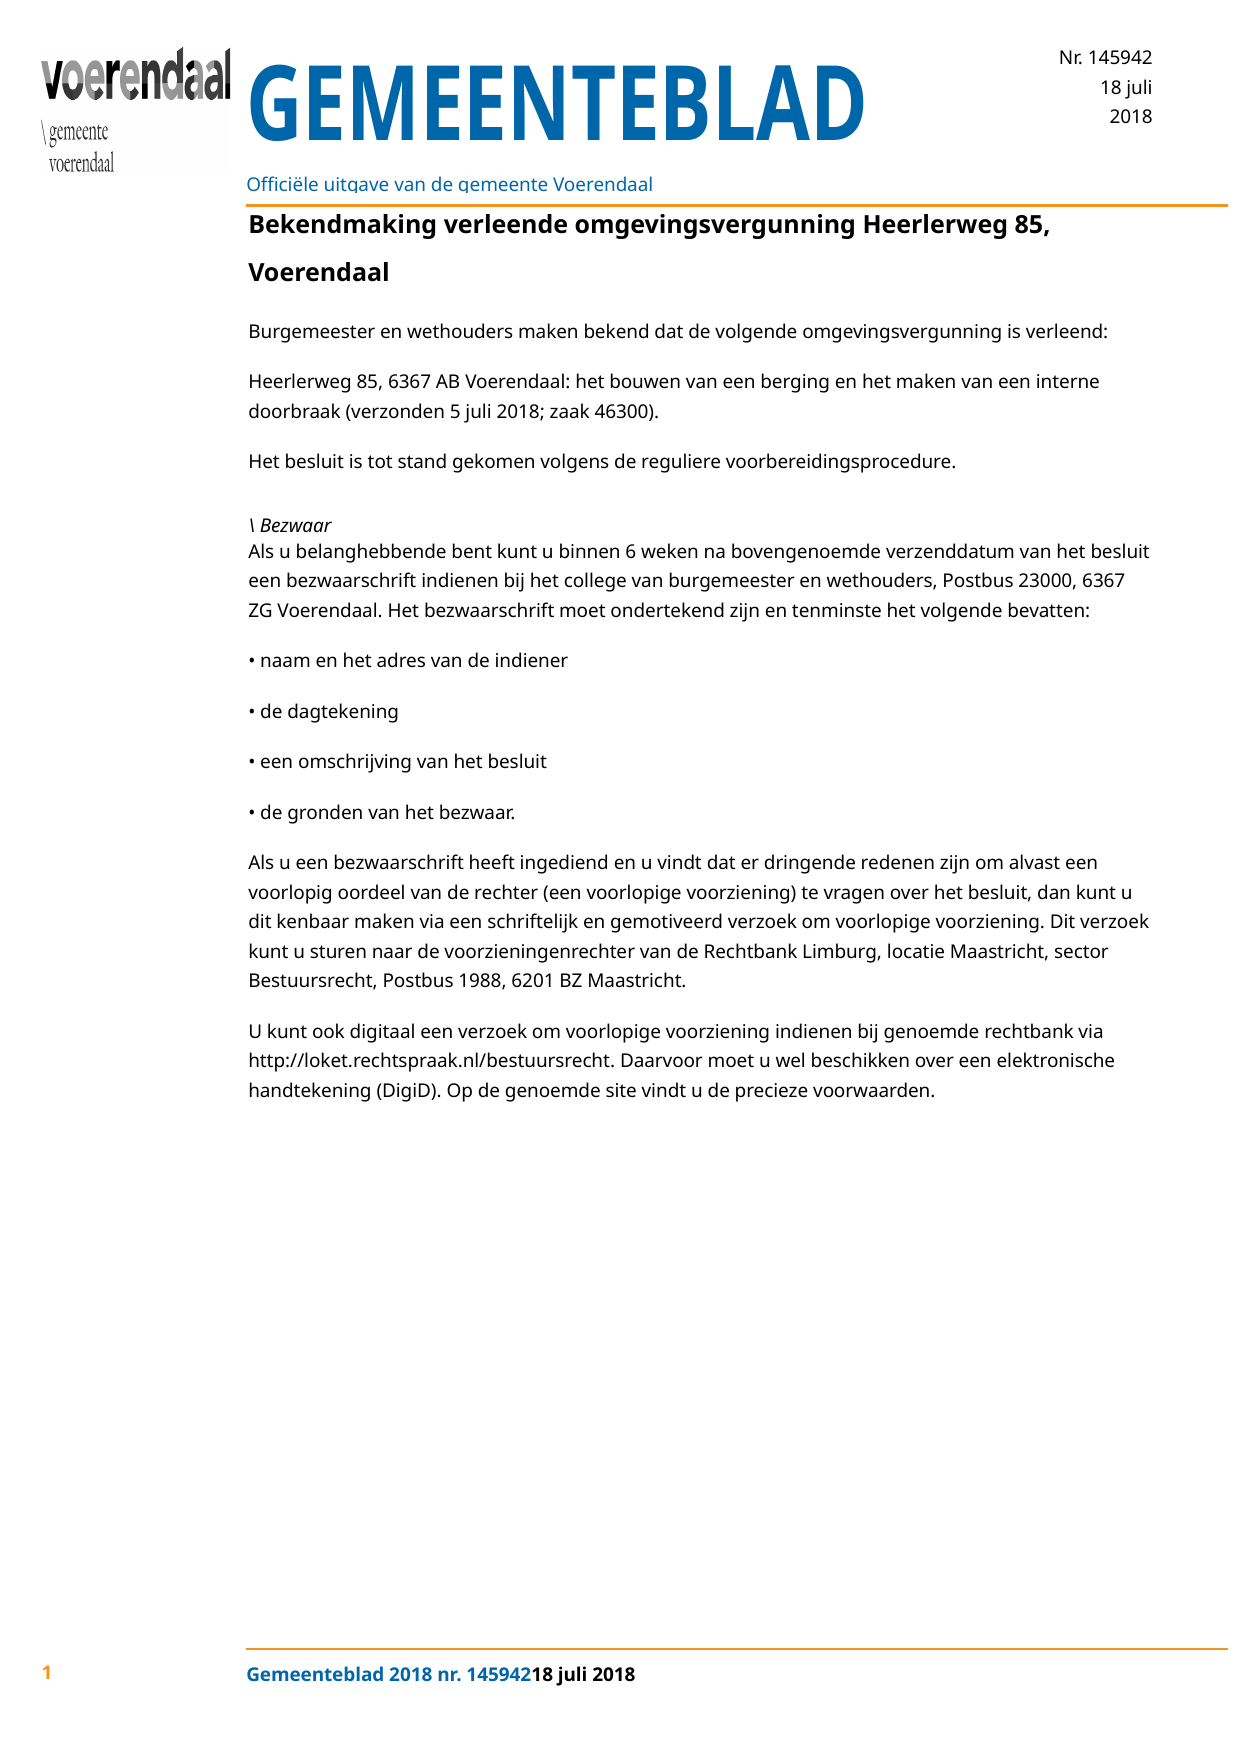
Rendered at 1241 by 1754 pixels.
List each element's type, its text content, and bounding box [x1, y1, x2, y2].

text U kunt ook digitaal een verzoek om voorlopige voorziening indienen bij genoemde rechtbank via http://loket.rechtspraak.nl/bestuursrecht. Daarvoor moet u wel beschikken over een elektronische handtekening (DigiD). Op de genoemde site vindt u de precieze voorwaarden. [248, 1018, 1152, 1103]
text • de gronden van het bezwaar. [248, 799, 1152, 824]
text Burgemeester en wethouders maken bekend dat de volgende omgevingsvergunning is verleend: [248, 318, 1152, 344]
text Als u een bezwaarschrift heeft ingediend en u vindt dat er dringende redenen zijn om alvast een voorlopig oordeel van de rechter (een voorlopige voorziening) te vragen over het besluit, dan kunt u dit kenbaar maken via een schriftelijk en gemotiveerd verzoek om voorlopige voorziening. Dit verzoek kunt u sturen naar de voorzieningenrechter van de Rechtbank Limburg, locatie Maastricht, sector Bestuursrecht, Postbus 1988, 6201 BZ Maastricht. [248, 849, 1152, 993]
text Heerlerweg 85, 6367 AB Voerendaal: het bouwen van een berging en het maken van een interne doorbraak (verzonden 5 juli 2018; zaak 46300). [248, 368, 1152, 424]
text • de dagtekening [248, 698, 1152, 724]
picture [41, 47, 231, 172]
text Als u belanghebbende bent kunt u binnen 6 weken na bovengenoemde verzenddatum van het besluit een bezwaarschrift indienen bij het college van burgemeester en wethouders, Postbus 23000, 6367 ZG Voerendaal. Het bezwaarschrift moet ondertekend zijn en tenminste het volgende bevatten: [248, 538, 1152, 623]
text • een omschrijving van het besluit [248, 748, 1152, 774]
text Bekendmaking verleende omgevingsvergunning Heerlerweg 85, Voerendaal [248, 207, 1152, 288]
text \ Bezwaar [248, 512, 1152, 538]
text Het besluit is tot stand gekomen volgens de reguliere voorbereidingsprocedure. [248, 448, 1152, 474]
text • naam en het adres van de indiener [248, 648, 1152, 673]
